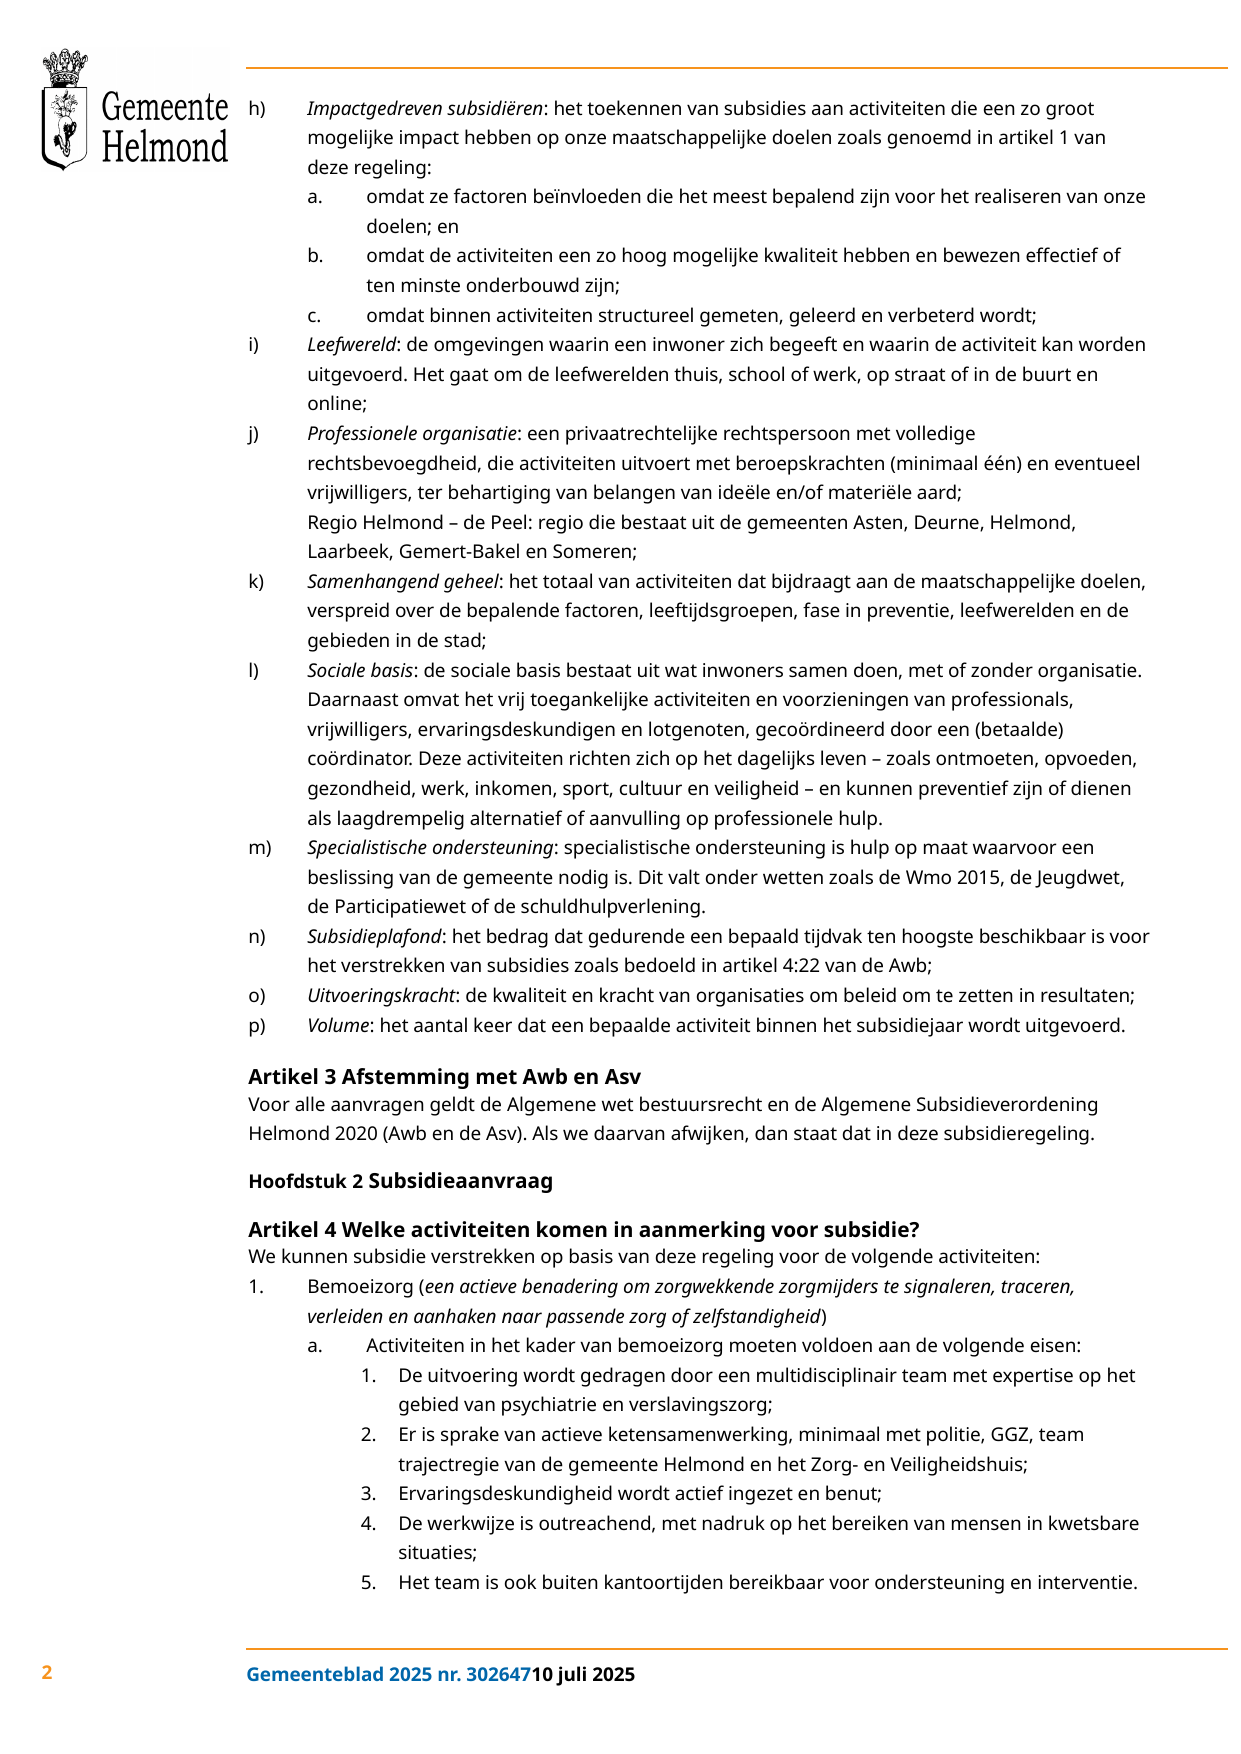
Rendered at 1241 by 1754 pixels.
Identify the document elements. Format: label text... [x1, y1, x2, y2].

list Regio Helmond – de Peel: regio die bestaat uit de gemeenten Asten, Deurne, Helmond, Laarbeek, Gemert-Bakel en Someren; [248, 509, 1152, 564]
list omdat de activiteiten een zo hoog mogelijke kwaliteit hebben en bewezen effectief of ten minste onderbouwd zijn; [307, 243, 1152, 298]
list Sociale basis: de sociale basis bestaat uit wat inwoners samen doen, met of zonder organisatie. Daarnaast omvat het vrij toegankelijke activiteiten en voorzieningen van professionals, vrijwilligers, ervaringsdeskundigen en lotgenoten, gecoördineerd door een (betaalde) coördinator. Deze activiteiten richten zich op het dagelijks leven – zoals ontmoeten, opvoeden, gezondheid, werk, inkomen, sport, cultuur en veiligheid – en kunnen preventief zijn of dienen als laagdrempelig alternatief of aanvulling op professionele hulp. [248, 657, 1152, 831]
text Artikel 3 Afstemming met Awb en Asv [248, 1062, 1152, 1091]
list De uitvoering wordt gedragen door een multidisciplinair team met expertise op het gebied van psychiatrie en verslavingszorg; [361, 1362, 1152, 1417]
list De werkwijze is outreachend, met nadruk op het bereiken van mensen in kwetsbare situaties; [361, 1510, 1152, 1565]
list omdat ze factoren beïnvloeden die het meest bepalend zijn voor het realiseren van onze doelen; en [307, 183, 1152, 239]
list Impactgedreven subsidiëren: het toekennen van subsidies aan activiteiten die een zo groot mogelijke impact hebben op onze maatschappelijke doelen zoals genoemd in artikel 1 van deze regeling: [248, 95, 1152, 180]
list Samenhangend geheel: het totaal van activiteiten dat bijdraagt aan de maatschappelijke doelen, verspreid over de bepalende factoren, leeftijdsgroepen, fase in preventie, leefwerelden en de gebieden in de stad; [248, 568, 1152, 653]
list Het team is ook buiten kantoortijden bereikbaar voor ondersteuning en interventie. [361, 1569, 1152, 1595]
list Activiteiten in het kader van bemoeizorg moeten voldoen aan de volgende eisen: [307, 1332, 1152, 1358]
picture [41, 47, 231, 172]
list Bemoeizorg (een actieve benadering om zorgwekkende zorgmijders te signaleren, traceren, verleiden en aanhaken naar passende zorg of zelfstandigheid) [248, 1273, 1152, 1328]
list Er is sprake van actieve ketensamenwerking, minimaal met politie, GGZ, team trajectregie van de gemeente Helmond en het Zorg- en Veiligheidshuis; [361, 1421, 1152, 1476]
list Subsidieplafond: het bedrag dat gedurende een bepaald tijdvak ten hoogste beschikbaar is voor het verstrekken van subsidies zoals bedoeld in artikel 4:22 van de Awb; [248, 923, 1152, 978]
text We kunnen subsidie verstrekken op basis van deze regeling voor de volgende activiteiten: [248, 1244, 1152, 1269]
list Professionele organisatie: een privaatrechtelijke rechtspersoon met volledige rechtsbevoegdheid, die activiteiten uitvoert met beroepskrachten (minimaal één) en eventueel vrijwilligers, ter behartiging van belangen van ideële en/of materiële aard; [248, 420, 1152, 505]
list omdat binnen activiteiten structureel gemeten, geleerd en verbeterd wordt; [307, 302, 1152, 328]
list Ervaringsdeskundigheid wordt actief ingezet en benut; [361, 1480, 1152, 1506]
list Uitvoeringskracht: de kwaliteit en kracht van organisaties om beleid om te zetten in resultaten; [248, 982, 1152, 1008]
list Volume: het aantal keer dat een bepaalde activiteit binnen het subsidiejaar wordt uitgevoerd. [248, 1012, 1152, 1038]
list Specialistische ondersteuning: specialistische ondersteuning is hulp op maat waarvoor een beslissing van de gemeente nodig is. Dit valt onder wetten zoals de Wmo 2015, de Jeugdwet, de Participatiewet of de schuldhulpverlening. [248, 834, 1152, 919]
text Voor alle aanvragen geldt de Algemene wet bestuursrecht en de Algemene Subsidieverordening Helmond 2020 (Awb en de Asv). Als we daarvan afwijken, dan staat dat in deze subsidieregeling. [248, 1091, 1152, 1146]
text Hoofdstuk 2 Subsidieaanvraag [248, 1166, 1152, 1194]
text Artikel 4 Welke activiteiten komen in aanmerking voor subsidie? [248, 1215, 1152, 1244]
list Leefwereld: de omgevingen waarin een inwoner zich begeeft en waarin de activiteit kan worden uitgevoerd. Het gaat om de leefwerelden thuis, school of werk, op straat of in de buurt en online; [248, 331, 1152, 416]
